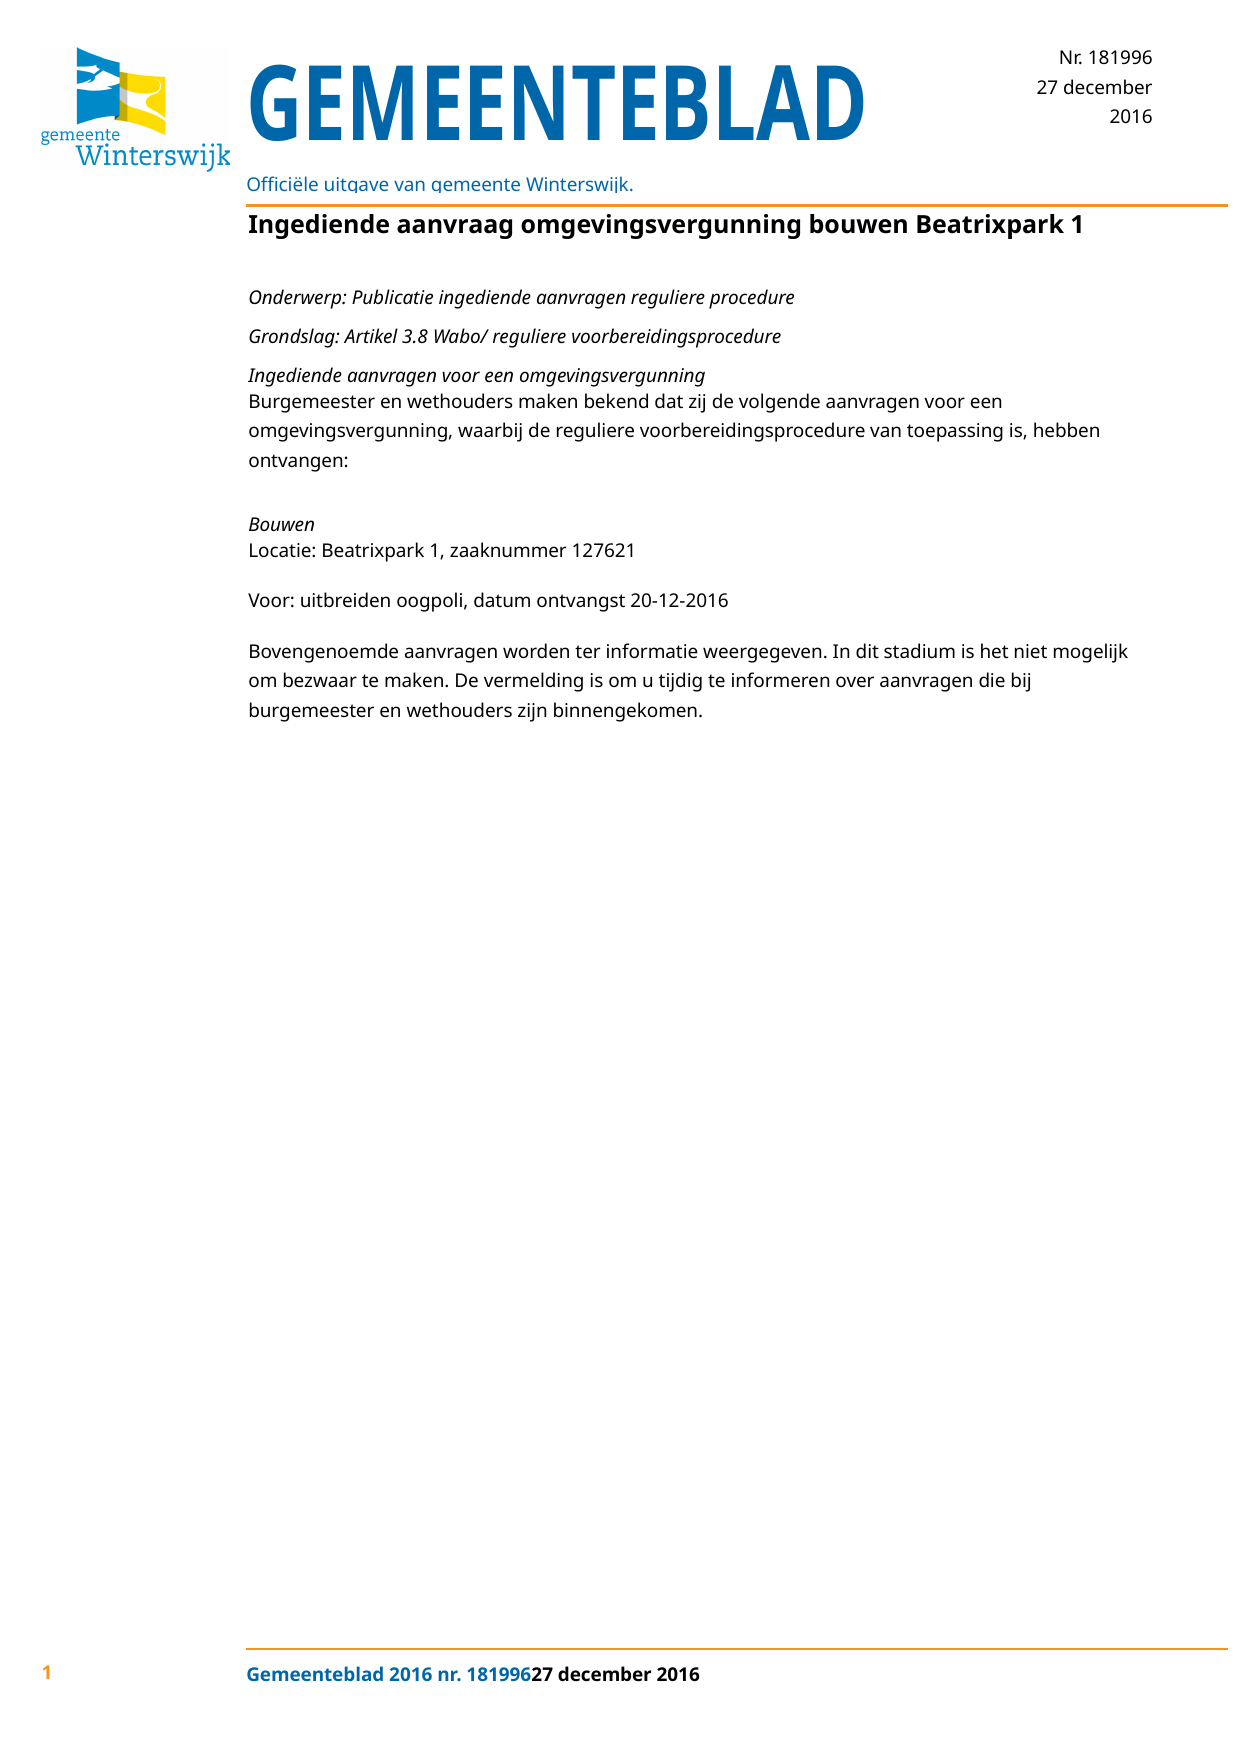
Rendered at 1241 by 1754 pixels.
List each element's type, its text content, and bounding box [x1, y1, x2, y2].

text Bovengenoemde aanvragen worden ter informatie weergegeven. In dit stadium is het niet mogelijk om bezwaar te maken. De vermelding is om u tijdig te informeren over aanvragen die bij burgemeester en wethouders zijn binnengekomen. [248, 638, 1152, 723]
text Ingediende aanvragen voor een omgevingsvergunning [248, 362, 1152, 388]
text Locatie: Beatrixpark 1, zaaknummer 127621 [248, 537, 1152, 563]
text Ingediende aanvraag omgevingsvergunning bouwen Beatrixpark 1 [248, 207, 1152, 241]
text Voor: uitbreiden oogpoli, datum ontvangst 20-12-2016 [248, 587, 1152, 613]
text Grondslag: Artikel 3.8 Wabo/ reguliere voorbereidingsprocedure [248, 323, 1152, 349]
picture [41, 47, 231, 172]
text Onderwerp: Publicatie ingediende aanvragen reguliere procedure [248, 284, 1152, 309]
text Bouwen [248, 511, 1152, 537]
picture [225, 153, 231, 162]
text Burgemeester en wethouders maken bekend dat zij de volgende aanvragen voor een omgevingsvergunning, waarbij de reguliere voorbereidingsprocedure van toepassing is, hebben ontvangen: [248, 388, 1152, 473]
